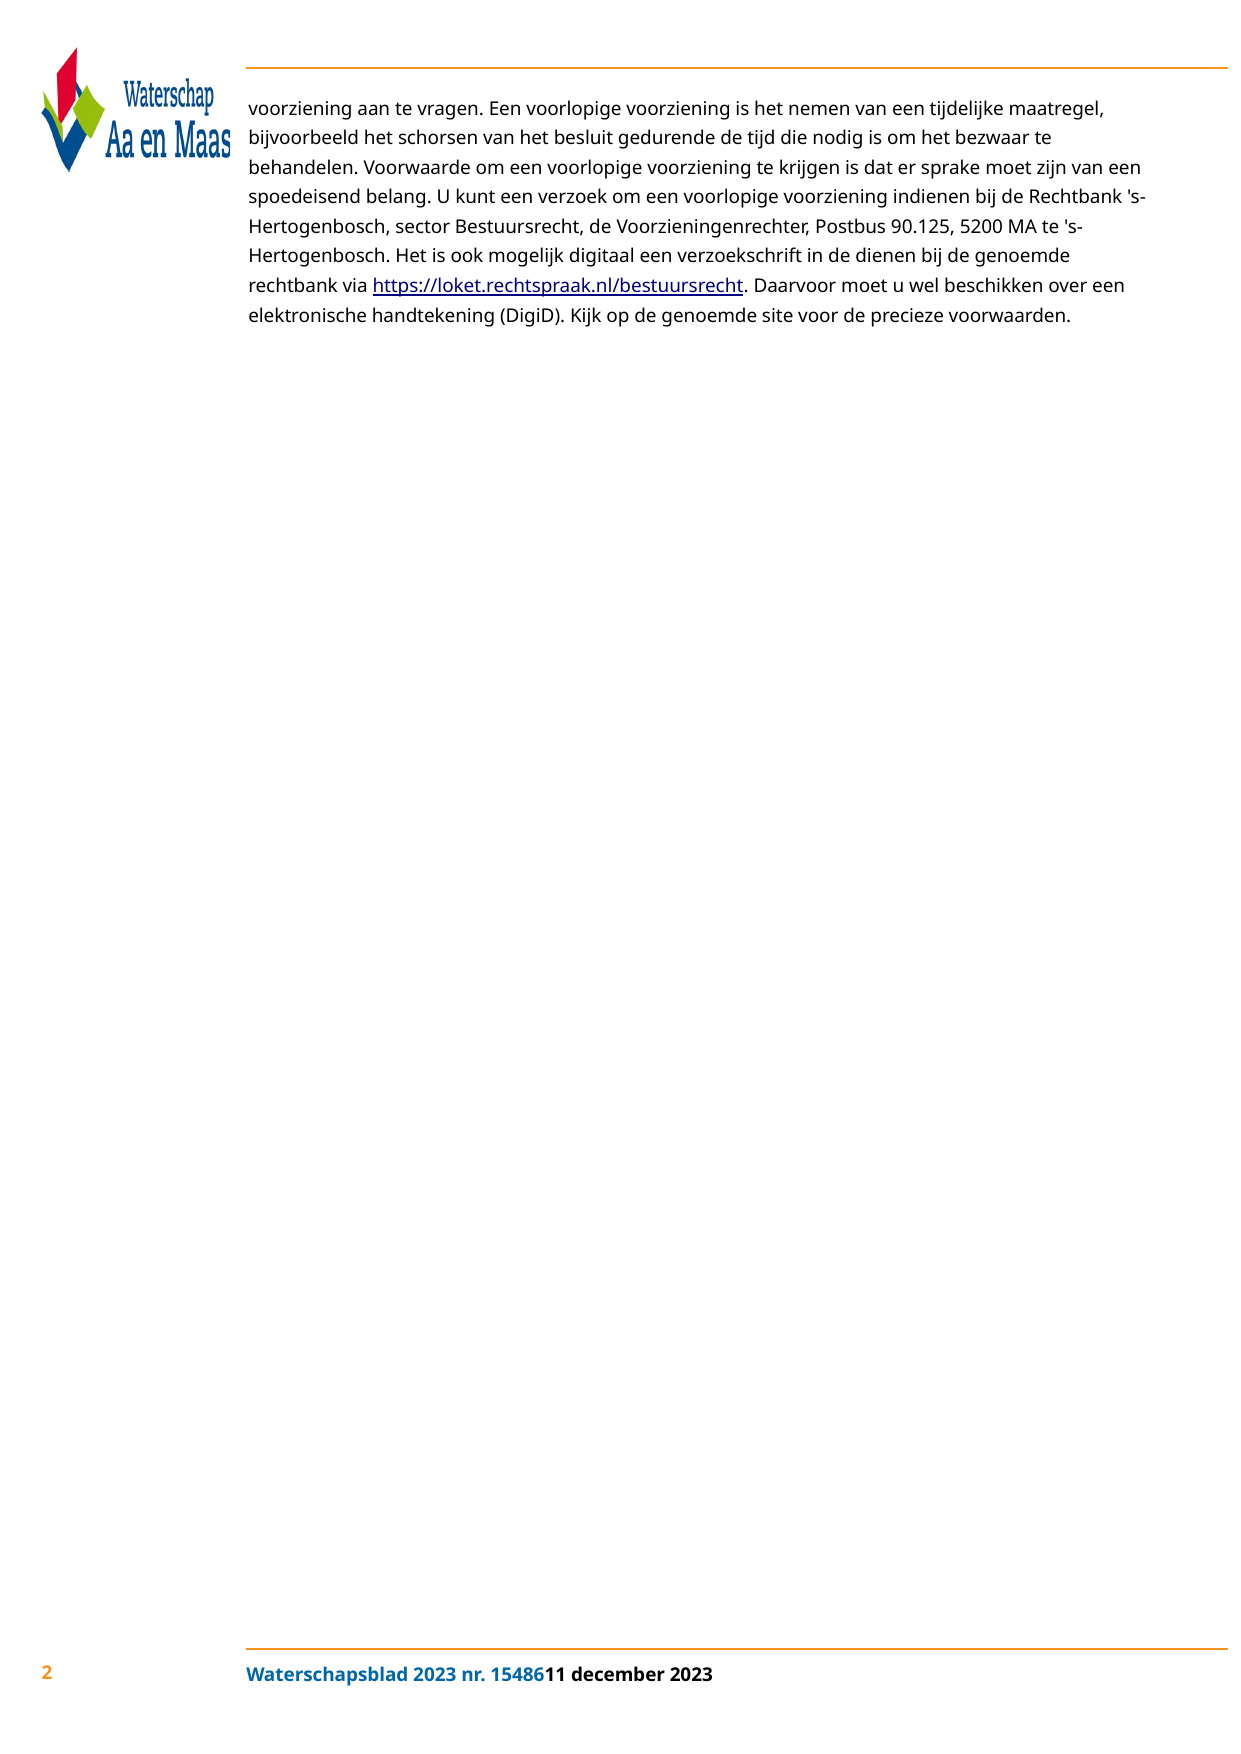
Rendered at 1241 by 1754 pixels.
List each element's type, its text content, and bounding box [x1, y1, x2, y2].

text voorziening aan te vragen. Een voorlopige voorziening is het nemen van een tijdelijke maatregel, bijvoorbeeld het schorsen van het besluit gedurende de tijd die nodig is om het bezwaar te behandelen. Voorwaarde om een voorlopige voorziening te krijgen is dat er sprake moet zijn van een spoedeisend belang. U kunt een verzoek om een voorlopige voorziening indienen bij de Rechtbank 's-Hertogenbosch, sector Bestuursrecht, de Voorzieningenrechter, Postbus 90.125, 5200 MA te 's-Hertogenbosch. Het is ook mogelijk digitaal een verzoekschrift in de dienen bij de genoemde rechtbank via https://loket.rechtspraak.nl/bestuursrecht. Daarvoor moet u wel beschikken over een elektronische handtekening (DigiD). Kijk op de genoemde site voor de precieze voorwaarden. [248, 95, 1152, 328]
picture [41, 47, 231, 172]
